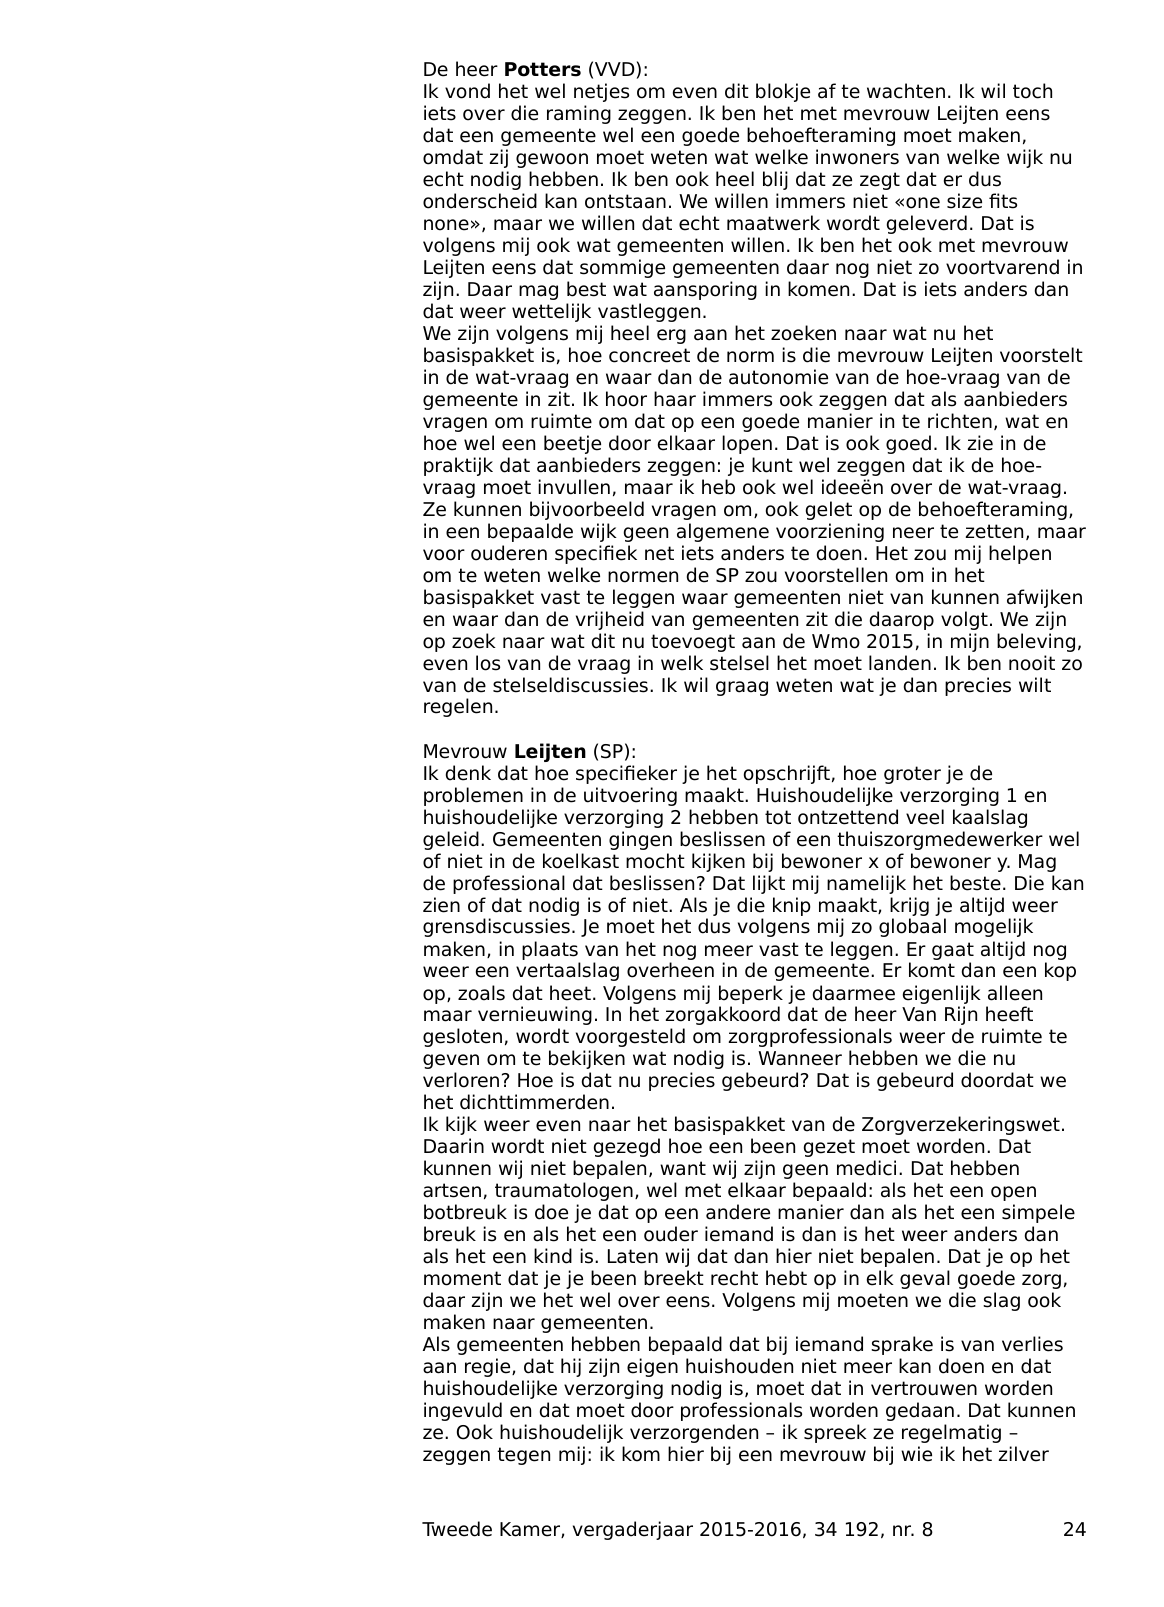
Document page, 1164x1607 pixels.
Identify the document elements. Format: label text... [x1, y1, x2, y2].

text Ik vond het wel netjes om even dit blokje af te wachten. Ik wil toch iets over die raming zeggen. Ik ben het met mevrouw Leijten eens dat een gemeente wel een goede behoefteraming moet maken, omdat zij gewoon moet weten wat welke inwoners van welke wijk nu echt nodig hebben. Ik ben ook heel blij dat ze zegt dat er dus onderscheid kan ontstaan. We willen immers niet «one size fits none», maar we willen dat echt maatwerk wordt geleverd. Dat is volgens mij ook wat gemeenten willen. Ik ben het ook met mevrouw Leijten eens dat sommige gemeenten daar nog niet zo voortvarend in zijn. Daar mag best wat aansporing in komen. Dat is iets anders dan dat weer wettelijk vastleggen. [422, 81, 1087, 323]
text Als gemeenten hebben bepaald dat bij iemand sprake is van verlies aan regie, dat hij zijn eigen huishouden niet meer kan doen en dat huishoudelijke verzorging nodig is, moet dat in vertrouwen worden ingevuld en dat moet door professionals worden gedaan. Dat kunnen ze. Ook huishoudelijk verzorgenden – ik spreek ze regelmatig – zeggen tegen mij: ik kom hier bij een mevrouw bij wie ik het zilver [422, 1334, 1087, 1466]
text Mevrouw Leijten (SP): [422, 741, 1087, 763]
text Ik denk dat hoe specifieker je het opschrijft, hoe groter je de problemen in de uitvoering maakt. Huishoudelijke verzorging 1 en huishoudelijke verzorging 2 hebben tot ontzettend veel kaalslag geleid. Gemeenten gingen beslissen of een thuiszorgmedewerker wel of niet in de koelkast mocht kijken bij bewoner x of bewoner y. Mag de professional dat beslissen? Dat lijkt mij namelijk het beste. Die kan zien of dat nodig is of niet. Als je die knip maakt, krijg je altijd weer grensdiscussies. Je moet het dus volgens mij zo globaal mogelijk maken, in plaats van het nog meer vast te leggen. Er gaat altijd nog weer een vertaalslag overheen in de gemeente. Er komt dan een kop op, zoals dat heet. Volgens mij beperk je daarmee eigenlijk alleen maar vernieuwing. In het zorgakkoord dat de heer Van Rijn heeft gesloten, wordt voorgesteld om zorgprofessionals weer de ruimte te geven om te bekijken wat nodig is. Wanneer hebben we die nu verloren? Hoe is dat nu precies gebeurd? Dat is gebeurd doordat we het dichttimmerden. [422, 763, 1087, 1114]
text We zijn volgens mij heel erg aan het zoeken naar wat nu het basispakket is, hoe concreet de norm is die mevrouw Leijten voorstelt in de wat-vraag en waar dan de autonomie van de hoe-vraag van de gemeente in zit. Ik hoor haar immers ook zeggen dat als aanbieders vragen om ruimte om dat op een goede manier in te richten, wat en hoe wel een beetje door elkaar lopen. Dat is ook goed. Ik zie in de praktijk dat aanbieders zeggen: je kunt wel zeggen dat ik de hoe-vraag moet invullen, maar ik heb ook wel ideeën over de wat-vraag. Ze kunnen bijvoorbeeld vragen om, ook gelet op de behoefteraming, in een bepaalde wijk geen algemene voorziening neer te zetten, maar voor ouderen specifiek net iets anders te doen. Het zou mij helpen om te weten welke normen de SP zou voorstellen om in het basispakket vast te leggen waar gemeenten niet van kunnen afwijken en waar dan de vrijheid van gemeenten zit die daarop volgt. We zijn op zoek naar wat dit nu toevoegt aan de Wmo 2015, in mijn beleving, even los van de vraag in welk stelsel het moet landen. Ik ben nooit zo van de stelseldiscussies. Ik wil graag weten wat je dan precies wilt regelen. [422, 323, 1087, 718]
text De heer Potters (VVD): [422, 59, 1087, 81]
text Ik kijk weer even naar het basispakket van de Zorgverzekeringswet. Daarin wordt niet gezegd hoe een been gezet moet worden. Dat kunnen wij niet bepalen, want wij zijn geen medici. Dat hebben artsen, traumatologen, wel met elkaar bepaald: als het een open botbreuk is doe je dat op een andere manier dan als het een simpele breuk is en als het een ouder iemand is dan is het weer anders dan als het een kind is. Laten wij dat dan hier niet bepalen. Dat je op het moment dat je je been breekt recht hebt op in elk geval goede zorg, daar zijn we het wel over eens. Volgens mij moeten we die slag ook maken naar gemeenten. [422, 1114, 1087, 1334]
